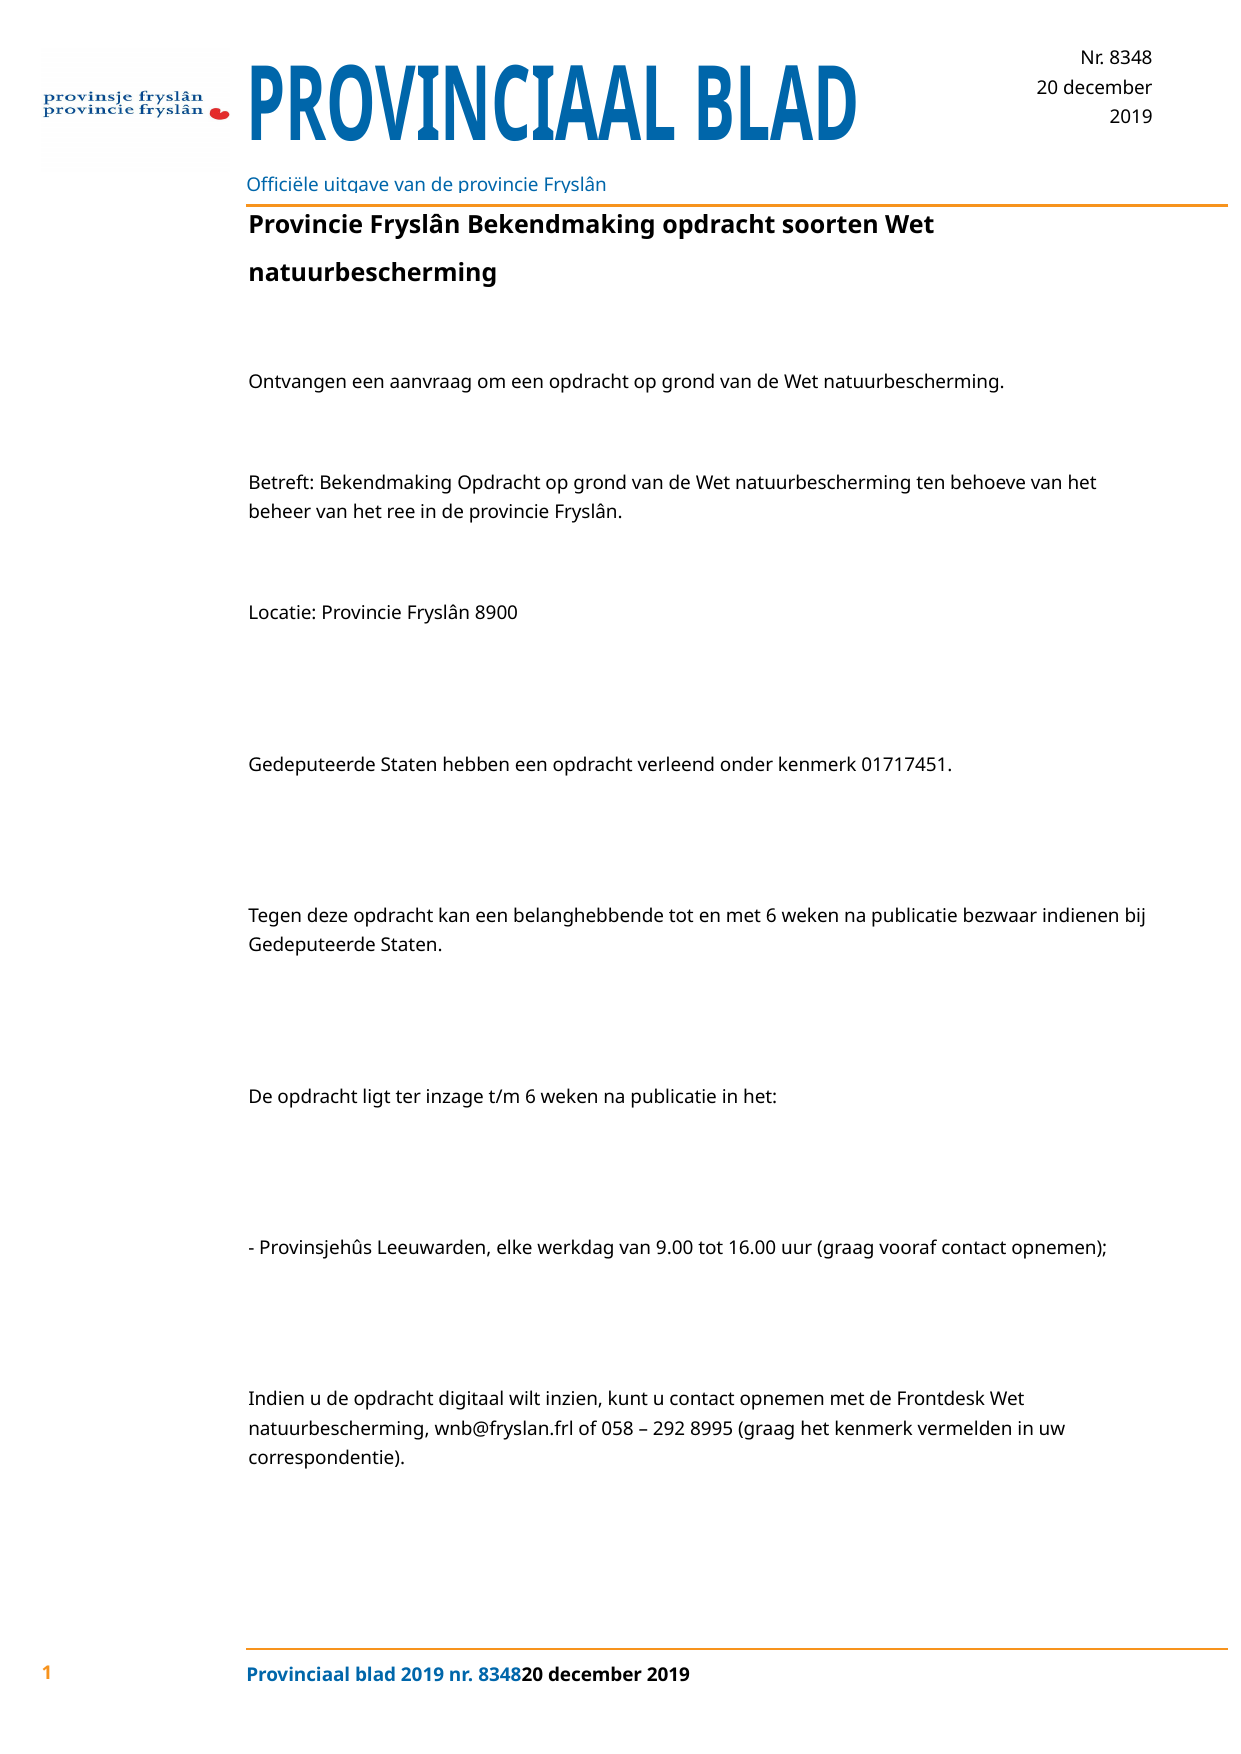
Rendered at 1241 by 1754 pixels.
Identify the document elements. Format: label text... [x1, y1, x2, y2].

text Indien u de opdracht digitaal wilt inzien, kunt u contact opnemen met de Frontdesk Wet natuurbescherming, wnb@fryslan.frl of 058 – 292 8995 (graag het kenmerk vermelden in uw correspondentie). [248, 1385, 1152, 1470]
text Ontvangen een aanvraag om een opdracht op grond van de Wet natuurbescherming. [248, 368, 1152, 394]
text - Provinsjehûs Leeuwarden, elke werkdag van 9.00 tot 16.00 uur (graag vooraf contact opnemen); [248, 1234, 1152, 1260]
text Gedeputeerde Staten hebben een opdracht verleend onder kenmerk 01717451. [248, 751, 1152, 777]
text De opdracht ligt ter inzage t/m 6 weken na publicatie in het: [248, 1083, 1152, 1109]
picture [41, 47, 231, 172]
text Provincie Fryslân Bekendmaking opdracht soorten Wet natuurbescherming [248, 207, 1152, 288]
text Betreft: Bekendmaking Opdracht op grond van de Wet natuurbescherming ten behoeve van het beheer van het ree in de provincie Fryslân. [248, 469, 1152, 524]
text Locatie: Provincie Fryslân 8900 [248, 599, 1152, 625]
text Tegen deze opdracht kan een belanghebbende tot en met 6 weken na publicatie bezwaar indienen bij Gedeputeerde Staten. [248, 902, 1152, 957]
